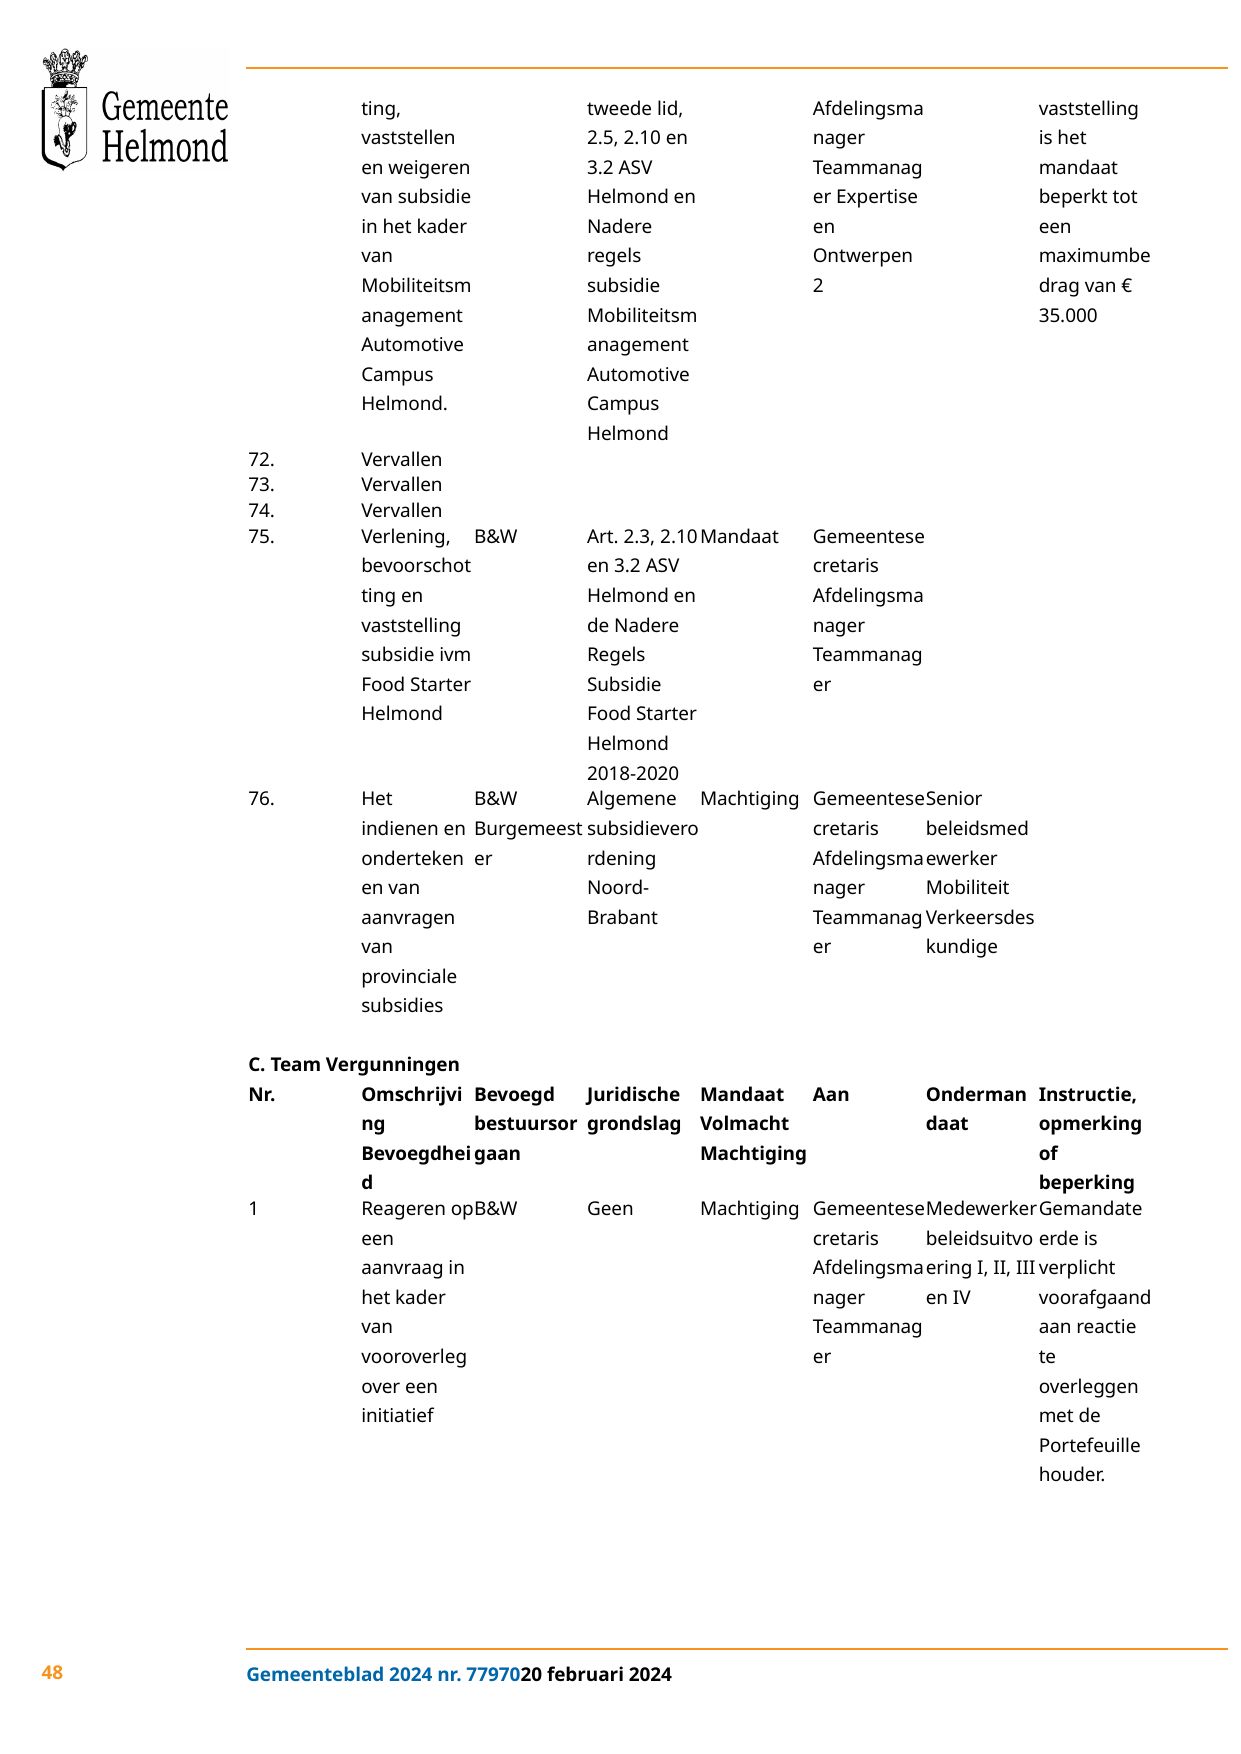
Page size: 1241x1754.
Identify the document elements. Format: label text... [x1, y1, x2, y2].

table_cell Verlening, bevoorschotting en vaststelling subsidie ivm Food Starter Helmond [361, 523, 474, 786]
table_cell tweede lid, 2.5, 2.10 en 3.2 ASV Helmond en Nadere regels subsidie Mobiliteitsmanagement Automotive Campus Helmond [587, 95, 700, 446]
table_cell [587, 472, 700, 497]
table_cell Geen [587, 1195, 700, 1487]
table_cell [813, 446, 926, 472]
table_cell 1 [248, 1195, 361, 1487]
table_cell 72. [248, 446, 361, 472]
table_cell [1039, 472, 1152, 497]
table_cell Vervallen [361, 498, 474, 523]
table_cell [926, 498, 1038, 523]
table_cell Mandaat [700, 523, 813, 786]
table_cell [926, 95, 1038, 446]
table_cell [926, 523, 1038, 786]
table_cell [1039, 523, 1152, 786]
table_cell [1039, 498, 1152, 523]
table_cell Art. 2.3, 2.10 en 3.2 ASV Helmond en de Nadere Regels Subsidie Food Starter Helmond 2018-2020 [587, 523, 700, 786]
table_header Bevoegd bestuursorgaan [474, 1081, 587, 1195]
table_cell [474, 446, 587, 472]
table_cell B&W Burgemeester [474, 786, 587, 1018]
table_cell Vervallen [361, 472, 474, 497]
table_cell [700, 446, 813, 472]
table_cell Senior beleidsmedewerker Mobiliteit Verkeersdeskundige [926, 786, 1038, 1018]
table_cell Gemeentesecretaris Afdelingsmanager Teammanager [813, 523, 926, 786]
table_cell [474, 95, 587, 446]
table_cell Het indienen en ondertekenen van aanvragen van provinciale subsidies [361, 786, 474, 1018]
table_cell Algemene subsidieverordening Noord-Brabant [587, 786, 700, 1018]
table_header Instructie, opmerking of beperking [1039, 1081, 1152, 1195]
picture [41, 47, 231, 172]
table_cell Machtiging [700, 1195, 813, 1487]
table_cell [248, 95, 361, 446]
table_header Nr. [248, 1081, 361, 1195]
table_cell [813, 472, 926, 497]
table_header Juridische grondslag [587, 1081, 700, 1195]
table_cell [700, 472, 813, 497]
table_header Omschrijving Bevoegdheid [361, 1081, 474, 1195]
table_cell vaststelling is het mandaat beperkt tot een maximumbedrag van € 35.000 [1039, 95, 1152, 446]
table_cell Medewerker beleidsuitvoering I, II, III en IV [926, 1195, 1038, 1487]
table_cell [474, 498, 587, 523]
table_cell Machtiging [700, 786, 813, 1018]
table_cell Gemeentesecretaris Afdelingsmanager Teammanager [813, 786, 926, 1018]
table_cell 75. [248, 523, 361, 786]
table_cell Reageren op een aanvraag in het kader van vooroverleg over een initiatief [361, 1195, 474, 1487]
table_cell Afdelingsmanager Teammanager Expertise en Ontwerpen 2 [813, 95, 926, 446]
table_cell Gemandateerde is verplicht voorafgaand aan reactie te overleggen met de Portefeuillehouder. [1039, 1195, 1152, 1487]
table_cell B&W [474, 1195, 587, 1487]
table_cell 73. [248, 472, 361, 497]
table_cell B&W [474, 523, 587, 786]
table_cell [926, 446, 1038, 472]
table_header Aan [813, 1081, 926, 1195]
table_header Ondermandaat [926, 1081, 1038, 1195]
table_cell Gemeentesecretaris Afdelingsmanager Teammanager [813, 1195, 926, 1487]
table_cell 74. [248, 498, 361, 523]
table_cell [1039, 786, 1152, 1018]
table_cell [587, 498, 700, 523]
text C. Team Vergunningen [248, 1051, 1152, 1077]
table_cell Vervallen [361, 446, 474, 472]
table_cell [926, 472, 1038, 497]
table_cell [474, 472, 587, 497]
table_cell [1039, 446, 1152, 472]
table_header Mandaat Volmacht Machtiging [700, 1081, 813, 1195]
table_cell [813, 498, 926, 523]
table_cell ting, vaststellen en weigeren van subsidie in het kader van Mobiliteitsmanagement Automotive Campus Helmond. [361, 95, 474, 446]
table_cell [700, 95, 813, 446]
table_cell [700, 498, 813, 523]
table_cell 76. [248, 786, 361, 1018]
table_cell [587, 446, 700, 472]
